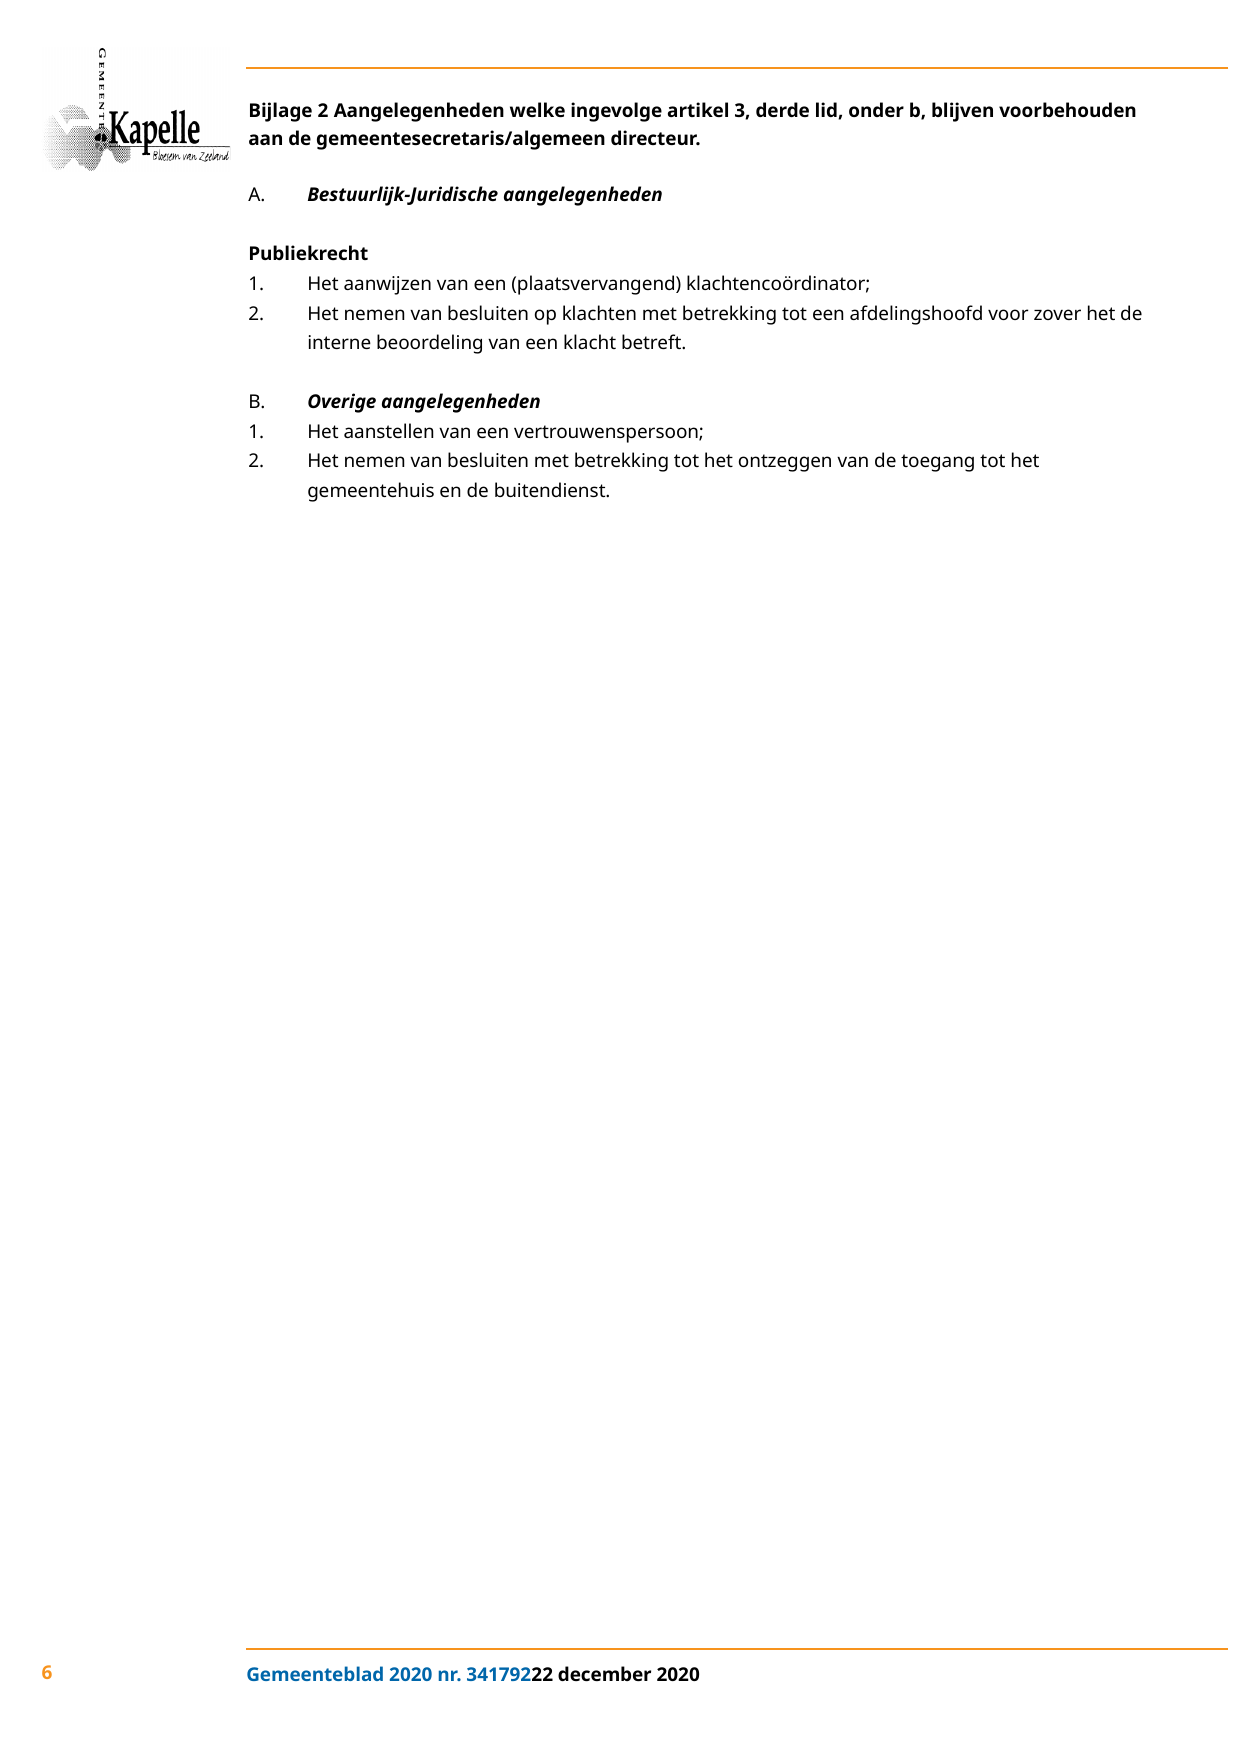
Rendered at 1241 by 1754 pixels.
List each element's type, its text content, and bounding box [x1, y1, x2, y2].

list Bestuurlijk-Juridische aangelegenheden [248, 181, 1152, 207]
list Het nemen van besluiten met betrekking tot het ontzeggen van de toegang tot het gemeentehuis en de buitendienst. [248, 448, 1152, 503]
list Het aanstellen van een vertrouwenspersoon; [248, 418, 1152, 444]
list Het nemen van besluiten op klachten met betrekking tot een afdelingshoofd voor zover het de interne beoordeling van een klacht betreft. [248, 300, 1152, 355]
list Het aanwijzen van een (plaatsvervangend) klachtencoördinator; [248, 270, 1152, 296]
text Publiekrecht [248, 241, 1152, 266]
picture [41, 47, 231, 172]
list Overige aangelegenheden [248, 388, 1152, 414]
text Bijlage 2 Aangelegenheden welke ingevolge artikel 3, derde lid, onder b, blijven voorbehouden aan de gemeentesecretaris/algemeen directeur. [248, 95, 1152, 152]
